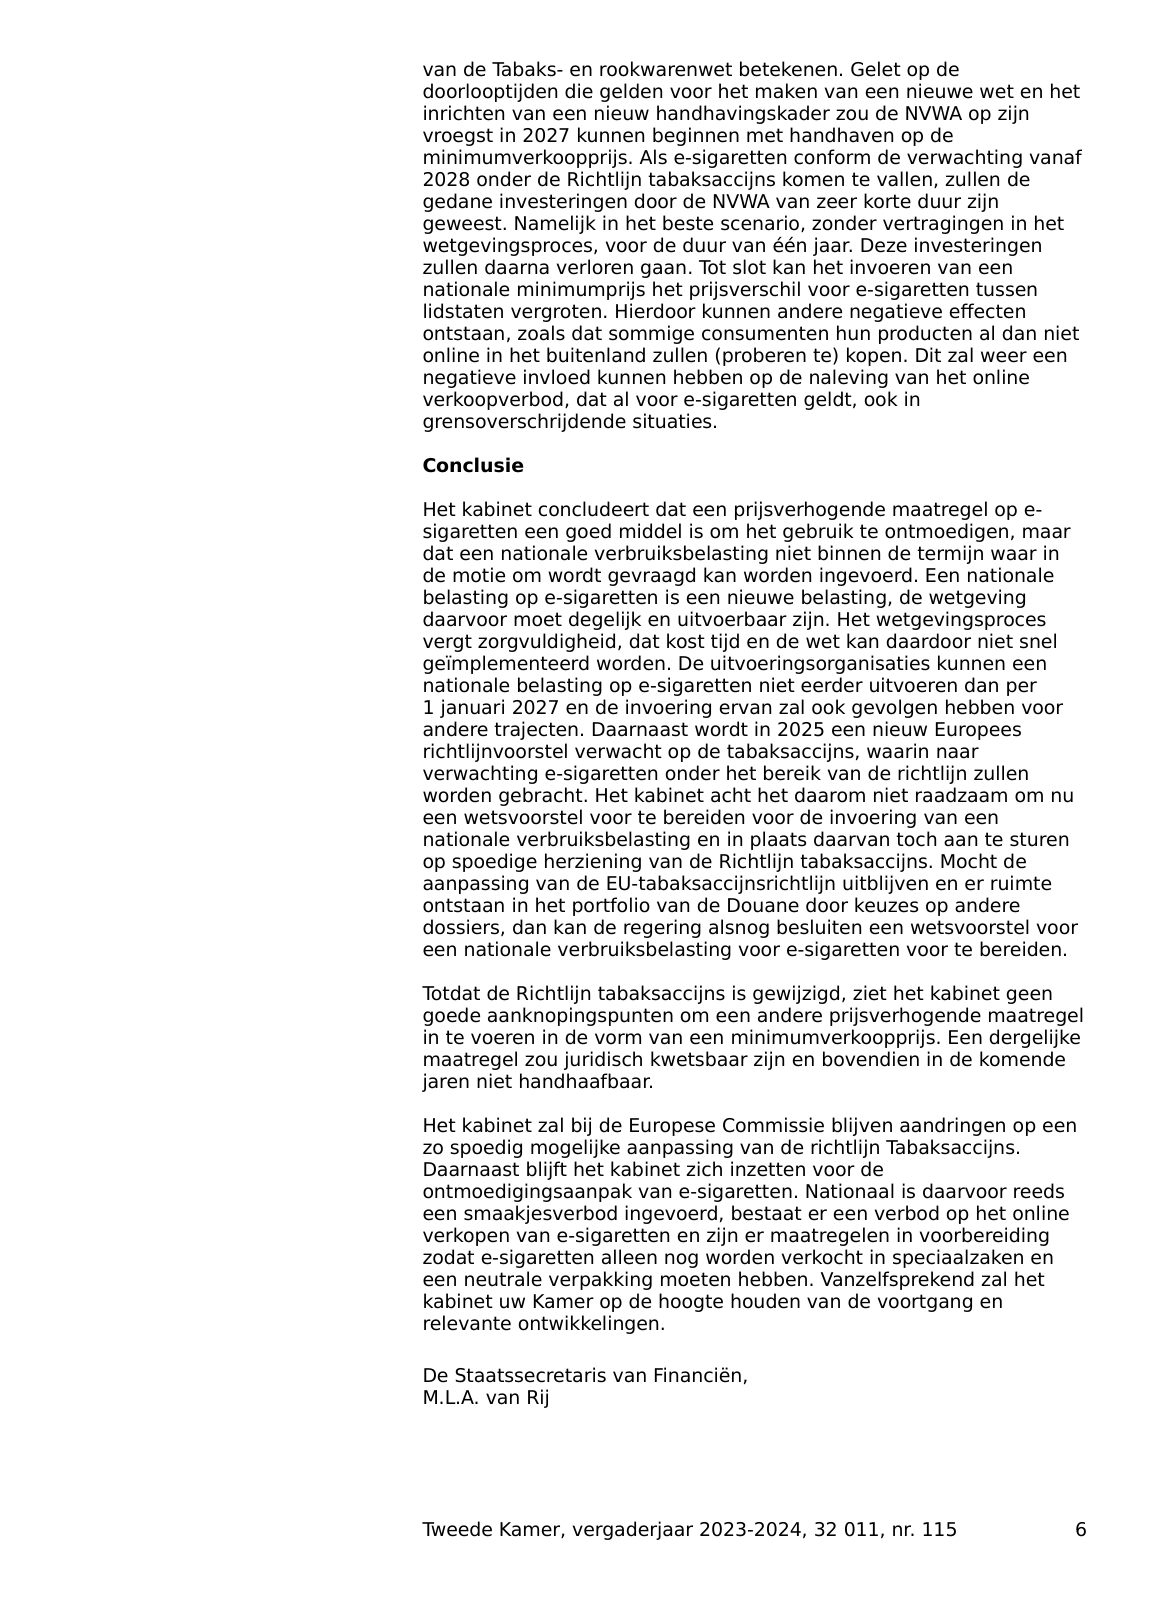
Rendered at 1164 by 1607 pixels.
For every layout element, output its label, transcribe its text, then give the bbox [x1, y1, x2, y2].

text Het kabinet concludeert dat een prijsverhogende maatregel op e-sigaretten een goed middel is om het gebruik te ontmoedigen, maar dat een nationale verbruiksbelasting niet binnen de termijn waar in de motie om wordt gevraagd kan worden ingevoerd. Een nationale belasting op e-sigaretten is een nieuwe belasting, de wetgeving daarvoor moet degelijk en uitvoerbaar zijn. Het wetgevingsproces vergt zorgvuldigheid, dat kost tijd en de wet kan daardoor niet snel geïmplementeerd worden. De uitvoeringsorganisaties kunnen een nationale belasting op e-sigaretten niet eerder uitvoeren dan per 1 januari 2027 en de invoering ervan zal ook gevolgen hebben voor andere trajecten. Daarnaast wordt in 2025 een nieuw Europees richtlijnvoorstel verwacht op de tabaksaccijns, waarin naar verwachting e-sigaretten onder het bereik van de richtlijn zullen worden gebracht. Het kabinet acht het daarom niet raadzaam om nu een wetsvoorstel voor te bereiden voor de invoering van een nationale verbruiksbelasting en in plaats daarvan toch aan te sturen op spoedige herziening van de Richtlijn tabaksaccijns. Mocht de aanpassing van de EU-tabaksaccijnsrichtlijn uitblijven en er ruimte ontstaan in het portfolio van de Douane door keuzes op andere dossiers, dan kan de regering alsnog besluiten een wetsvoorstel voor een nationale verbruiksbelasting voor e-sigaretten voor te bereiden. [422, 499, 1087, 961]
subtitle Conclusie [422, 455, 1087, 477]
text Het kabinet zal bij de Europese Commissie blijven aandringen op een zo spoedig mogelijke aanpassing van de richtlijn Tabaksaccijns. Daarnaast blijft het kabinet zich inzetten voor de ontmoedigingsaanpak van e-sigaretten. Nationaal is daarvoor reeds een smaakjesverbod ingevoerd, bestaat er een verbod op het online verkopen van e-sigaretten en zijn er maatregelen in voorbereiding zodat e-sigaretten alleen nog worden verkocht in speciaalzaken en een neutrale verpakking moeten hebben. Vanzelfsprekend zal het kabinet uw Kamer op de hoogte houden van de voortgang en relevante ontwikkelingen. [422, 1115, 1087, 1335]
text De Staatssecretaris van Financiën, M.L.A. van Rij [422, 1365, 1087, 1409]
text Totdat de Richtlijn tabaksaccijns is gewijzigd, ziet het kabinet geen goede aanknopingspunten om een andere prijsverhogende maatregel in te voeren in de vorm van een minimumverkoopprijs. Een dergelijke maatregel zou juridisch kwetsbaar zijn en bovendien in de komende jaren niet handhaafbaar. [422, 983, 1087, 1093]
text van de Tabaks- en rookwarenwet betekenen. Gelet op de doorlooptijden die gelden voor het maken van een nieuwe wet en het inrichten van een nieuw handhavingskader zou de NVWA op zijn vroegst in 2027 kunnen beginnen met handhaven op de minimumverkoopprijs. Als e-sigaretten conform de verwachting vanaf 2028 onder de Richtlijn tabaksaccijns komen te vallen, zullen de gedane investeringen door de NVWA van zeer korte duur zijn geweest. Namelijk in het beste scenario, zonder vertragingen in het wetgevingsproces, voor de duur van één jaar. Deze investeringen zullen daarna verloren gaan. Tot slot kan het invoeren van een nationale minimumprijs het prijsverschil voor e-sigaretten tussen lidstaten vergroten. Hierdoor kunnen andere negatieve effecten ontstaan, zoals dat sommige consumenten hun producten al dan niet online in het buitenland zullen (proberen te) kopen. Dit zal weer een negatieve invloed kunnen hebben op de naleving van het online verkoopverbod, dat al voor e-sigaretten geldt, ook in grensoverschrijdende situaties. [422, 59, 1087, 433]
